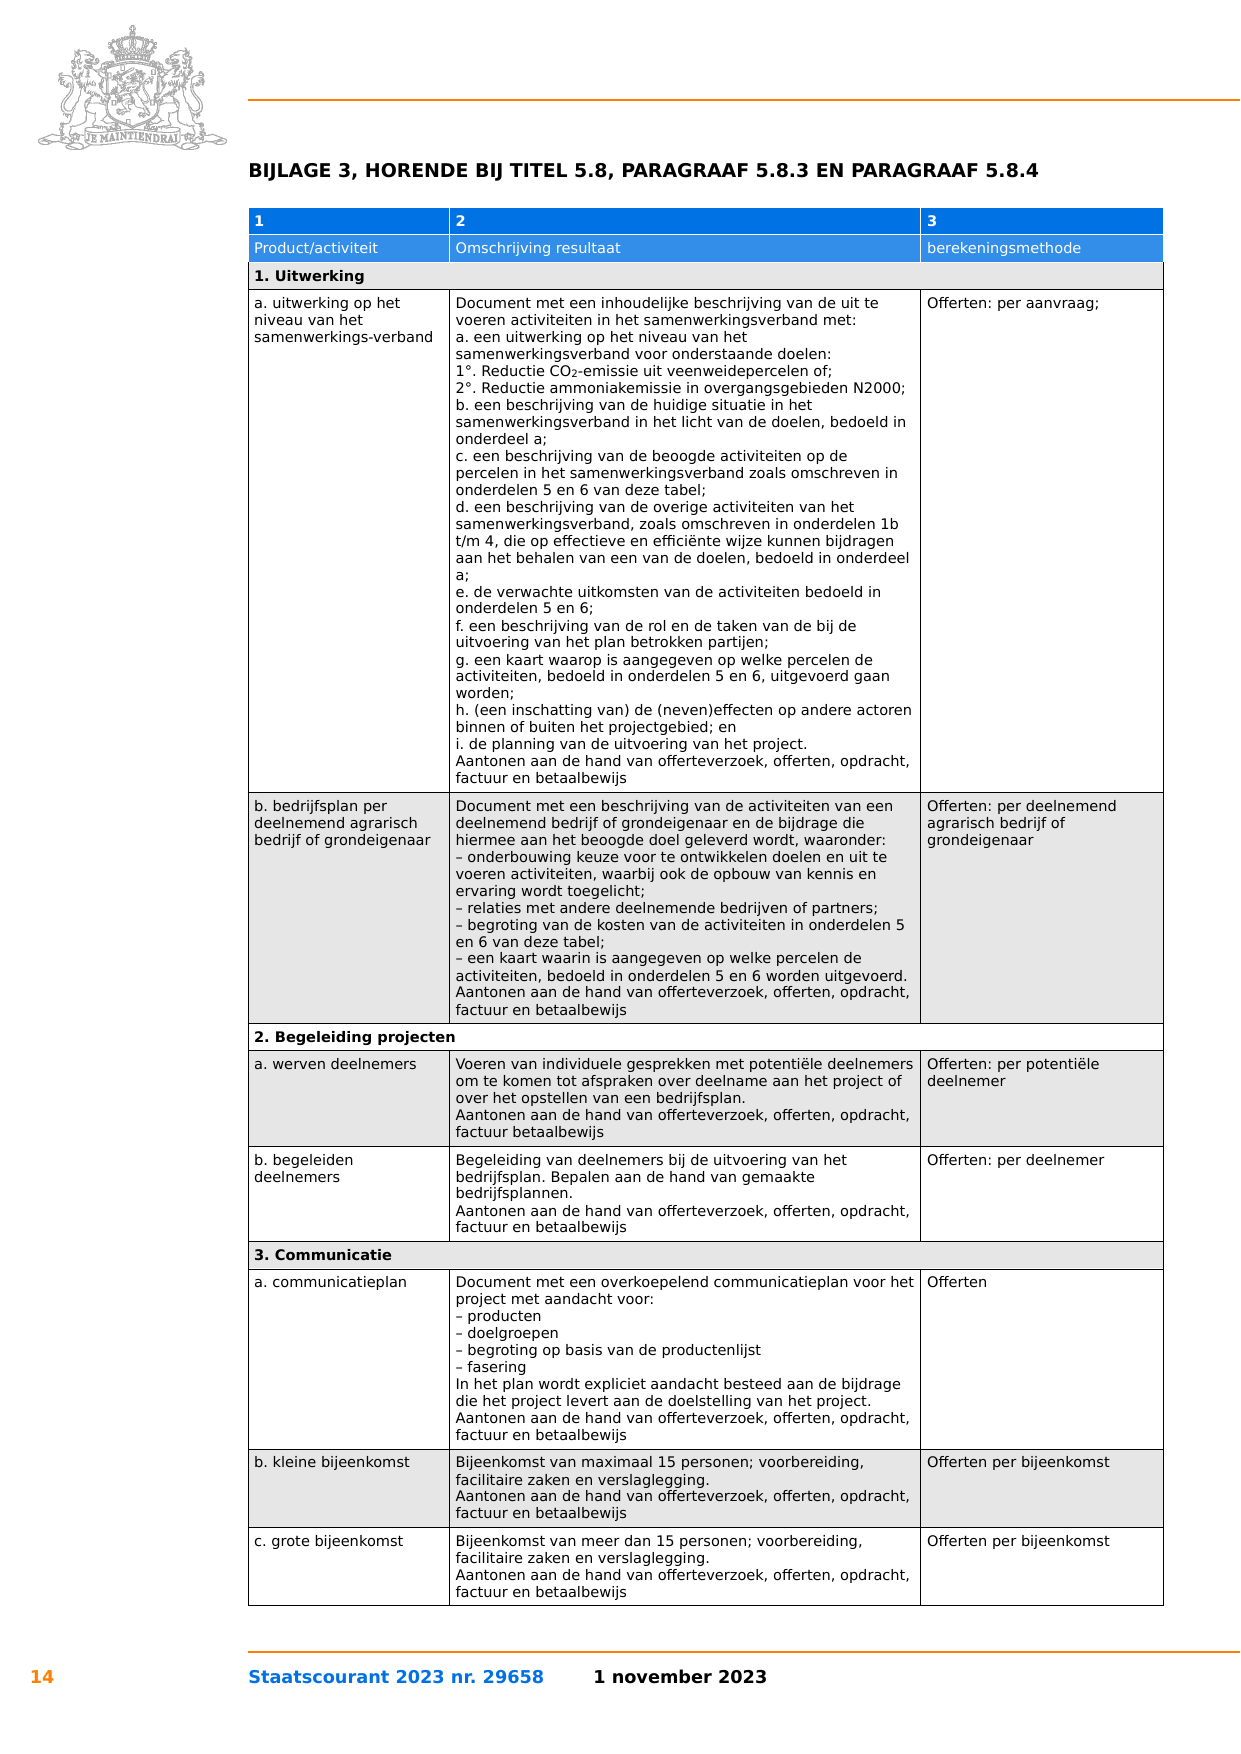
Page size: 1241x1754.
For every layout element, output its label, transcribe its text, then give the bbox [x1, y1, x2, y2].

table_cell a. communicatieplan [249, 1270, 449, 1449]
subtitle BIJLAGE 3, HORENDE BIJ TITEL 5.8, PARAGRAAF 5.8.3 EN PARAGRAAF 5.8.4 [248, 160, 1163, 182]
table_cell b. kleine bijeenkomst [249, 1450, 449, 1527]
table_cell c. grote bijeenkomst [249, 1528, 449, 1605]
table_cell Offerten: per aanvraag; [921, 290, 1163, 792]
table_cell Document met een inhoudelijke beschrijving van de uit te voeren activiteiten in het samenwerkingsverband met: a. een uitwerking op het niveau van het samenwerkingsverband voor onderstaande doelen: 1°. Reductie CO2-emissie uit veenweidepercelen of; 2°. Reductie ammoniakemissie in overgangsgebieden N2000; b. een beschrijving van de huidige situatie in het samenwerkingsverband in het licht van de doelen, bedoeld in onderdeel a; c. een beschrijving van de beoogde activiteiten op de percelen in het samenwerkingsverband zoals omschreven in onderdelen 5 en 6 van deze tabel; d. een beschrijving van de overige activiteiten van het samenwerkingsverband, zoals omschreven in onderdelen 1b t/m 4, die op effectieve en efficiënte wijze kunnen bijdragen aan het behalen van een van de doelen, bedoeld in onderdeel a; e. de verwachte uitkomsten van de activiteiten bedoeld in onderdelen 5 en 6; f. een beschrijving van de rol en de taken van de bij de uitvoering van het plan betrokken partijen; g. een kaart waarop is aangegeven op welke percelen de activiteiten, bedoeld in onderdelen 5 en 6, uitgevoerd gaan worden; h. (een inschatting van) de (neven)effecten op andere actoren binnen of buiten het projectgebied; en i. de planning van de uitvoering van het project. Aantonen aan de hand van offerteverzoek, offerten, opdracht, factuur en betaalbewijs [450, 290, 920, 792]
table_cell a. uitwerking op het niveau van het samenwerkings-verband [249, 290, 449, 792]
table_cell b. bedrijfsplan per deelnemend agrarisch bedrijf of grondeigenaar [249, 793, 449, 1023]
table_cell a. werven deelnemers [249, 1051, 449, 1146]
table_cell 3. Communicatie [249, 1242, 1163, 1268]
table_cell b. begeleiden deelnemers [249, 1147, 449, 1241]
table_header 2 [450, 208, 920, 234]
table_cell Offerten per bijeenkomst [921, 1450, 1163, 1527]
table_cell Document met een overkoepelend communicatieplan voor het project met aandacht voor: – producten – doelgroepen – begroting op basis van de productenlijst – fasering In het plan wordt expliciet aandacht besteed aan de bijdrage die het project levert aan de doelstelling van het project. Aantonen aan de hand van offerteverzoek, offerten, opdracht, factuur en betaalbewijs [450, 1270, 920, 1449]
table_cell berekeningsmethode [921, 235, 1163, 262]
table_cell Offerten [921, 1270, 1163, 1449]
table_header 1 [249, 208, 449, 234]
table_cell 2. Begeleiding projecten [249, 1024, 1163, 1050]
table_cell Offerten: per potentiële deelnemer [921, 1051, 1163, 1146]
table_cell Offerten: per deelnemer [921, 1147, 1163, 1241]
table_cell Voeren van individuele gesprekken met potentiële deelnemers om te komen tot afspraken over deelname aan het project of over het opstellen van een bedrijfsplan. Aantonen aan de hand van offerteverzoek, offerten, opdracht, factuur betaalbewijs [450, 1051, 920, 1146]
table_cell Offerten per bijeenkomst [921, 1528, 1163, 1605]
table_cell 1. Uitwerking [249, 263, 1163, 289]
table_cell Bijeenkomst van maximaal 15 personen; voorbereiding, facilitaire zaken en verslaglegging. Aantonen aan de hand van offerteverzoek, offerten, opdracht, factuur en betaalbewijs [450, 1450, 920, 1527]
table_cell Omschrijving resultaat [450, 235, 920, 262]
table_cell Offerten: per deelnemend agrarisch bedrijf of grondeigenaar [921, 793, 1163, 1023]
table_cell Begeleiding van deelnemers bij de uitvoering van het bedrijfsplan. Bepalen aan de hand van gemaakte bedrijfsplannen. Aantonen aan de hand van offerteverzoek, offerten, opdracht, factuur en betaalbewijs [450, 1147, 920, 1241]
table_cell Document met een beschrijving van de activiteiten van een deelnemend bedrijf of grondeigenaar en de bijdrage die hiermee aan het beoogde doel geleverd wordt, waaronder: – onderbouwing keuze voor te ontwikkelen doelen en uit te voeren activiteiten, waarbij ook de opbouw van kennis en ervaring wordt toegelicht; – relaties met andere deelnemende bedrijven of partners; – begroting van de kosten van de activiteiten in onderdelen 5 en 6 van deze tabel; – een kaart waarin is aangegeven op welke percelen de activiteiten, bedoeld in onderdelen 5 en 6 worden uitgevoerd. Aantonen aan de hand van offerteverzoek, offerten, opdracht, factuur en betaalbewijs [450, 793, 920, 1023]
picture [38, 25, 227, 150]
table_cell Bijeenkomst van meer dan 15 personen; voorbereiding, facilitaire zaken en verslaglegging. Aantonen aan de hand van offerteverzoek, offerten, opdracht, factuur en betaalbewijs [450, 1528, 920, 1605]
table_cell Product/activiteit [249, 235, 449, 262]
table_header 3 [921, 208, 1163, 234]
